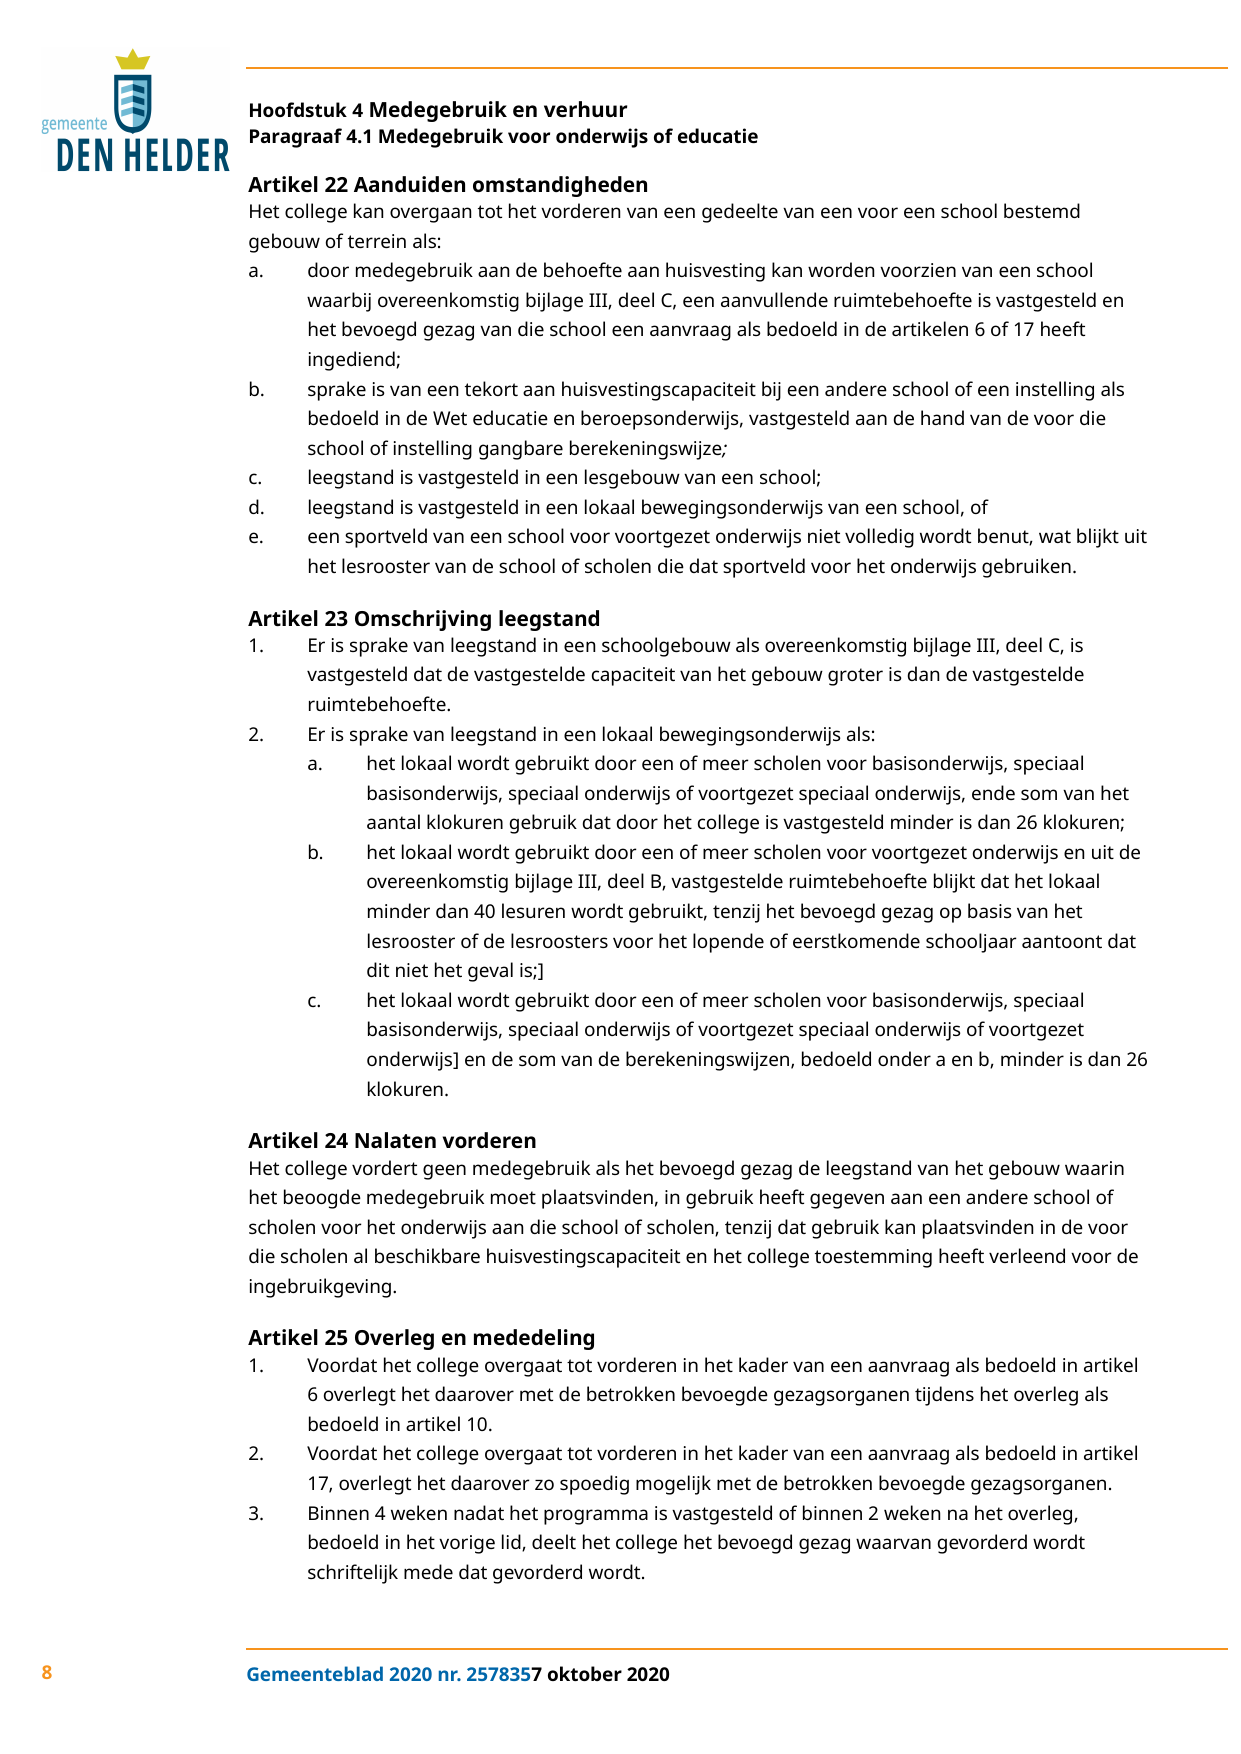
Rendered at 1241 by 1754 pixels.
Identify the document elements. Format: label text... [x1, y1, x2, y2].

list Voordat het college overgaat tot vorderen in het kader van een aanvraag als bedoeld in artikel 6 overlegt het daarover met de betrokken bevoegde gezagsorganen tijdens het overleg als bedoeld in artikel 10. [248, 1352, 1152, 1437]
picture [63, 144, 68, 165]
picture [41, 47, 231, 172]
list Er is sprake van leegstand in een schoolgebouw als overeenkomstig bijlage III, deel C, is vastgesteld dat de vastgestelde capaciteit van het gebouw groter is dan de vastgestelde ruimtebehoefte. [248, 632, 1152, 717]
list het lokaal wordt gebruikt door een of meer scholen voor basisonderwijs, speciaal basisonderwijs, speciaal onderwijs of voortgezet speciaal onderwijs, ende som van het aantal klokuren gebruik dat door het college is vastgesteld minder is dan 26 klokuren; [307, 750, 1152, 835]
text Artikel 24 Nalaten vorderen [248, 1126, 1152, 1155]
list Binnen 4 weken nadat het programma is vastgesteld of binnen 2 weken na het overleg, bedoeld in het vorige lid, deelt het college het bevoegd gezag waarvan gevorderd wordt schriftelijk mede dat gevorderd wordt. [248, 1500, 1152, 1585]
picture [182, 144, 187, 165]
picture [130, 157, 135, 172]
list het lokaal wordt gebruikt door een of meer scholen voor voortgezet onderwijs en uit de overeenkomstig bijlage III, deel B, vastgestelde ruimtebehoefte blijkt dat het lokaal minder dan 40 lesuren wordt gebruikt, tenzij het bevoegd gezag op basis van het lesrooster of de lesroosters voor het lopende of eerstkomende schooljaar aantoont dat dit niet het geval is;] [307, 839, 1152, 983]
picture [220, 160, 224, 172]
list leegstand is vastgesteld in een lokaal bewegingsonderwijs van een school, of [248, 494, 1152, 520]
list door medegebruik aan de behoefte aan huisvesting kan worden voorzien van een school waarbij overeenkomstig bijlage III, deel C, een aanvullende ruimtebehoefte is vastgesteld en het bevoegd gezag van die school een aanvraag als bedoeld in de artikelen 6 of 17 heeft ingediend; [248, 257, 1152, 372]
list leegstand is vastgesteld in een lesgebouw van een school; [248, 464, 1152, 490]
list een sportveld van een school voor voortgezet onderwijs niet volledig wordt benut, wat blijkt uit het lesrooster van de school of scholen die dat sportveld voor het onderwijs gebruiken. [248, 524, 1152, 579]
text Artikel 22 Aanduiden omstandigheden [248, 170, 1152, 198]
list Er is sprake van leegstand in een lokaal bewegingsonderwijs als: [248, 721, 1152, 747]
text Artikel 25 Overleg en mededeling [248, 1323, 1152, 1352]
text Paragraaf 4.1 Medegebruik voor onderwijs of educatie [248, 123, 1152, 149]
picture [100, 154, 106, 172]
list het lokaal wordt gebruikt door een of meer scholen voor basisonderwijs, speciaal basisonderwijs, speciaal onderwijs of voortgezet speciaal onderwijs of voortgezet onderwijs] en de som van de berekeningswijzen, bedoeld onder a en b, minder is dan 26 klokuren. [307, 987, 1152, 1102]
list sprake is van een tekort aan huisvestingscapaciteit bij een andere school of een instelling als bedoeld in de Wet educatie en beroepsonderwijs, vastgesteld aan de hand van de voor die school of instelling gangbare berekeningswijze; [248, 376, 1152, 461]
list Voordat het college overgaat tot vorderen in het kader van een aanvraag als bedoeld in artikel 17, overlegt het daarover zo spoedig mogelijk met de betrokken bevoegde gezagsorganen. [248, 1441, 1152, 1496]
text Het college kan overgaan tot het vorderen van een gedeelte van een voor een school bestemd gebouw of terrein als: [248, 198, 1152, 253]
text Het college vordert geen medegebruik als het bevoegd gezag de leegstand van het gebouw waarin het beoogde medegebruik moet plaatsvinden, in gebruik heeft gegeven aan een andere school of scholen voor het onderwijs aan die school of scholen, tenzij dat gebruik kan plaatsvinden in de voor die scholen al beschikbare huisvestingscapaciteit en het college toestemming heeft verleend voor de ingebruikgeving. [248, 1155, 1152, 1299]
text Hoofdstuk 4 Medegebruik en verhuur [248, 95, 1152, 123]
text Artikel 23 Omschrijving leegstand [248, 604, 1152, 632]
